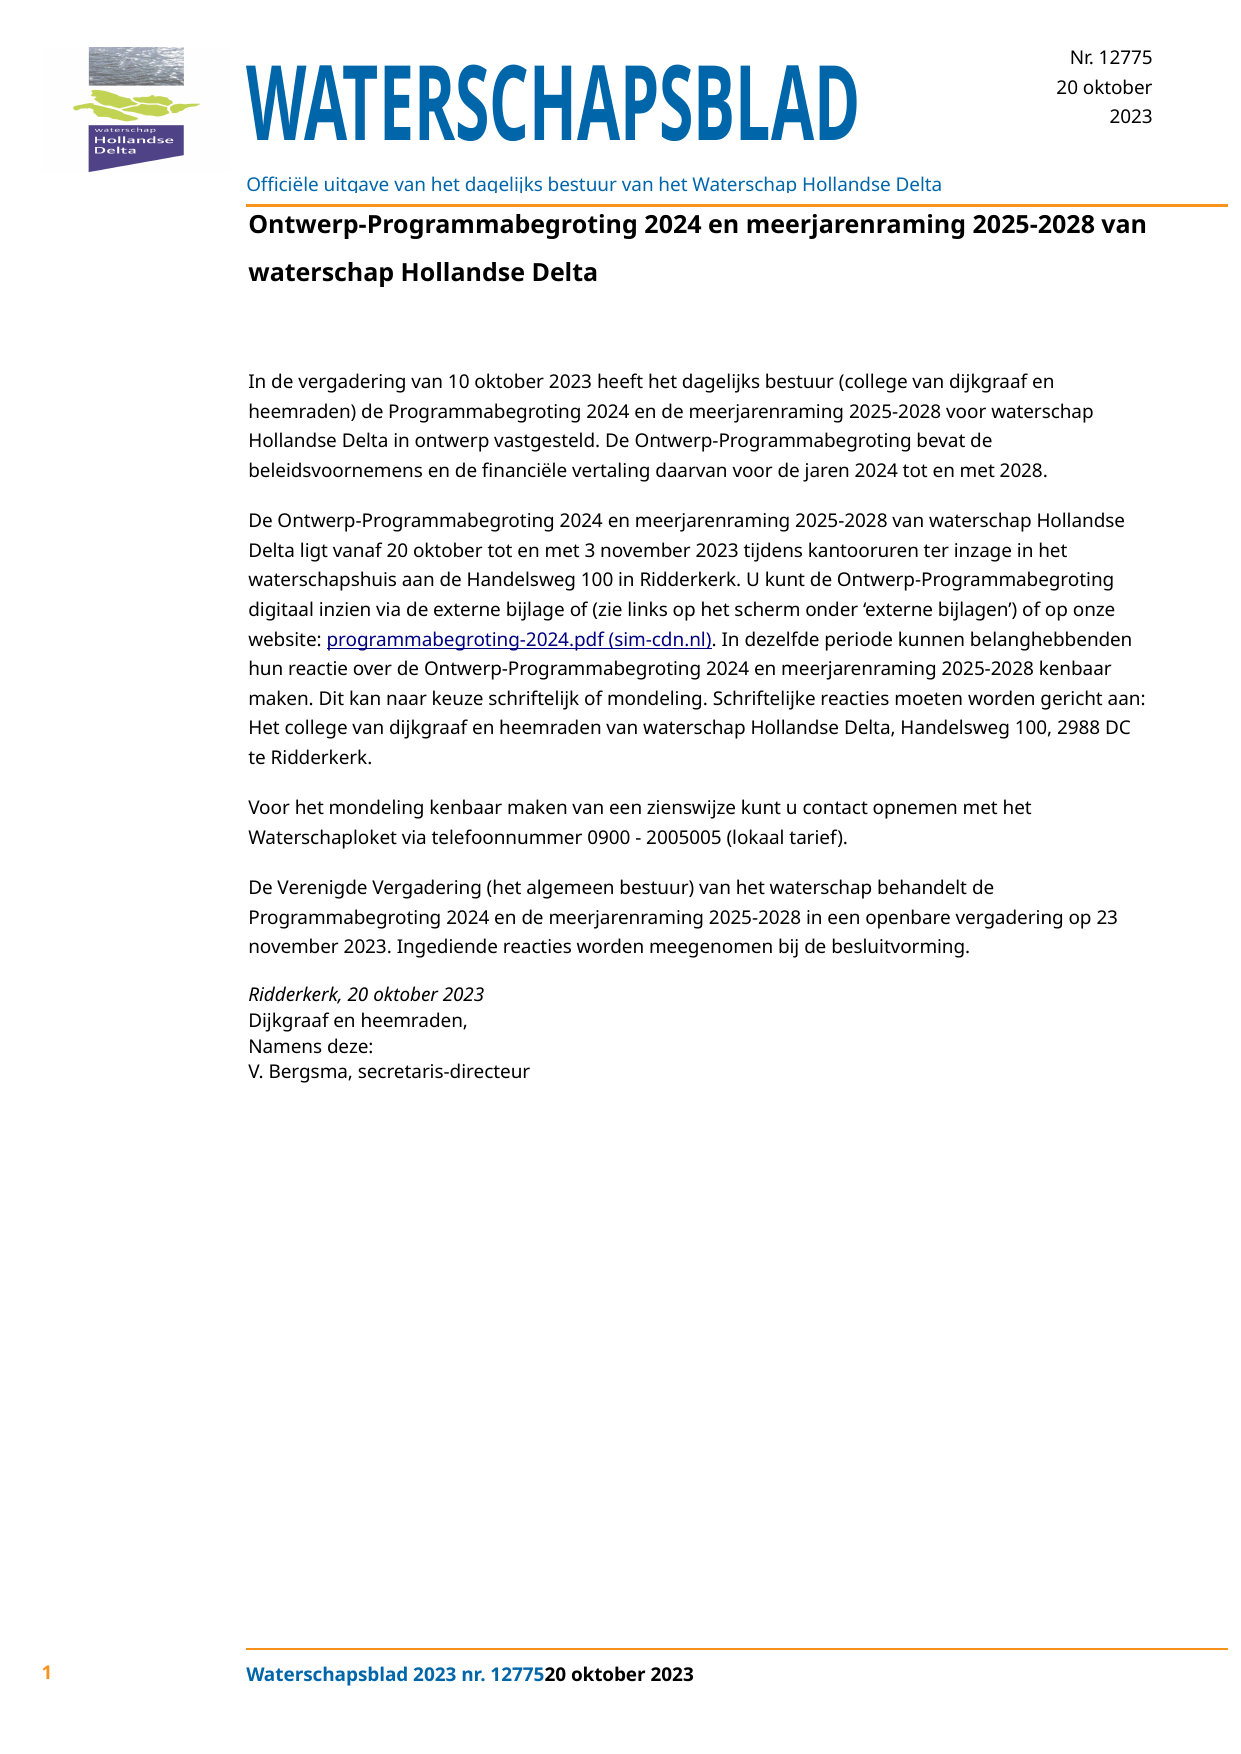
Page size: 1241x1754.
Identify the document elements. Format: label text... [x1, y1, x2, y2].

text V. Bergsma, secretaris-directeur [248, 1059, 1152, 1084]
text De Ontwerp-Programmabegroting 2024 en meerjarenraming 2025-2028 van waterschap Hollandse Delta ligt vanaf 20 oktober tot en met 3 november 2023 tijdens kantooruren ter inzage in het waterschapshuis aan de Handelsweg 100 in Ridderkerk. U kunt de Ontwerp-Programmabegroting digitaal inzien via de externe bijlage of (zie links op het scherm onder ‘externe bijlagen’) of op onze website: programmabegroting-2024.pdf (sim-cdn.nl). In dezelfde periode kunnen belanghebbenden hun reactie over de Ontwerp-Programmabegroting 2024 en meerjarenraming 2025-2028 kenbaar maken. Dit kan naar keuze schriftelijk of mondeling. Schriftelijke reacties moeten worden gericht aan: Het college van dijkgraaf en heemraden van waterschap Hollandse Delta, Handelsweg 100, 2988 DC te Ridderkerk. [248, 507, 1152, 770]
text Voor het mondeling kenbaar maken van een zienswijze kunt u contact opnemen met het Waterschaploket via telefoonnummer 0900 - 2005005 (lokaal tarief). [248, 794, 1152, 850]
text Ontwerp-Programmabegroting 2024 en meerjarenraming 2025-2028 van waterschap Hollandse Delta [248, 207, 1152, 288]
text In de vergadering van 10 oktober 2023 heeft het dagelijks bestuur (college van dijkgraaf en heemraden) de Programmabegroting 2024 en de meerjarenraming 2025-2028 voor waterschap Hollandse Delta in ontwerp vastgesteld. De Ontwerp-Programmabegroting bevat de beleidsvoornemens en de financiële vertaling daarvan voor de jaren 2024 tot en met 2028. [248, 368, 1152, 483]
text Namens deze: [248, 1033, 1152, 1059]
text De Verenigde Vergadering (het algemeen bestuur) van het waterschap behandelt de Programmabegroting 2024 en de meerjarenraming 2025-2028 in een openbare vergadering op 23 november 2023. Ingediende reacties worden meegenomen bij de besluitvorming. [248, 874, 1152, 959]
text Ridderkerk, 20 oktober 2023 [248, 982, 1152, 1007]
text Dijkgraaf en heemraden, [248, 1007, 1152, 1033]
picture [41, 47, 231, 172]
